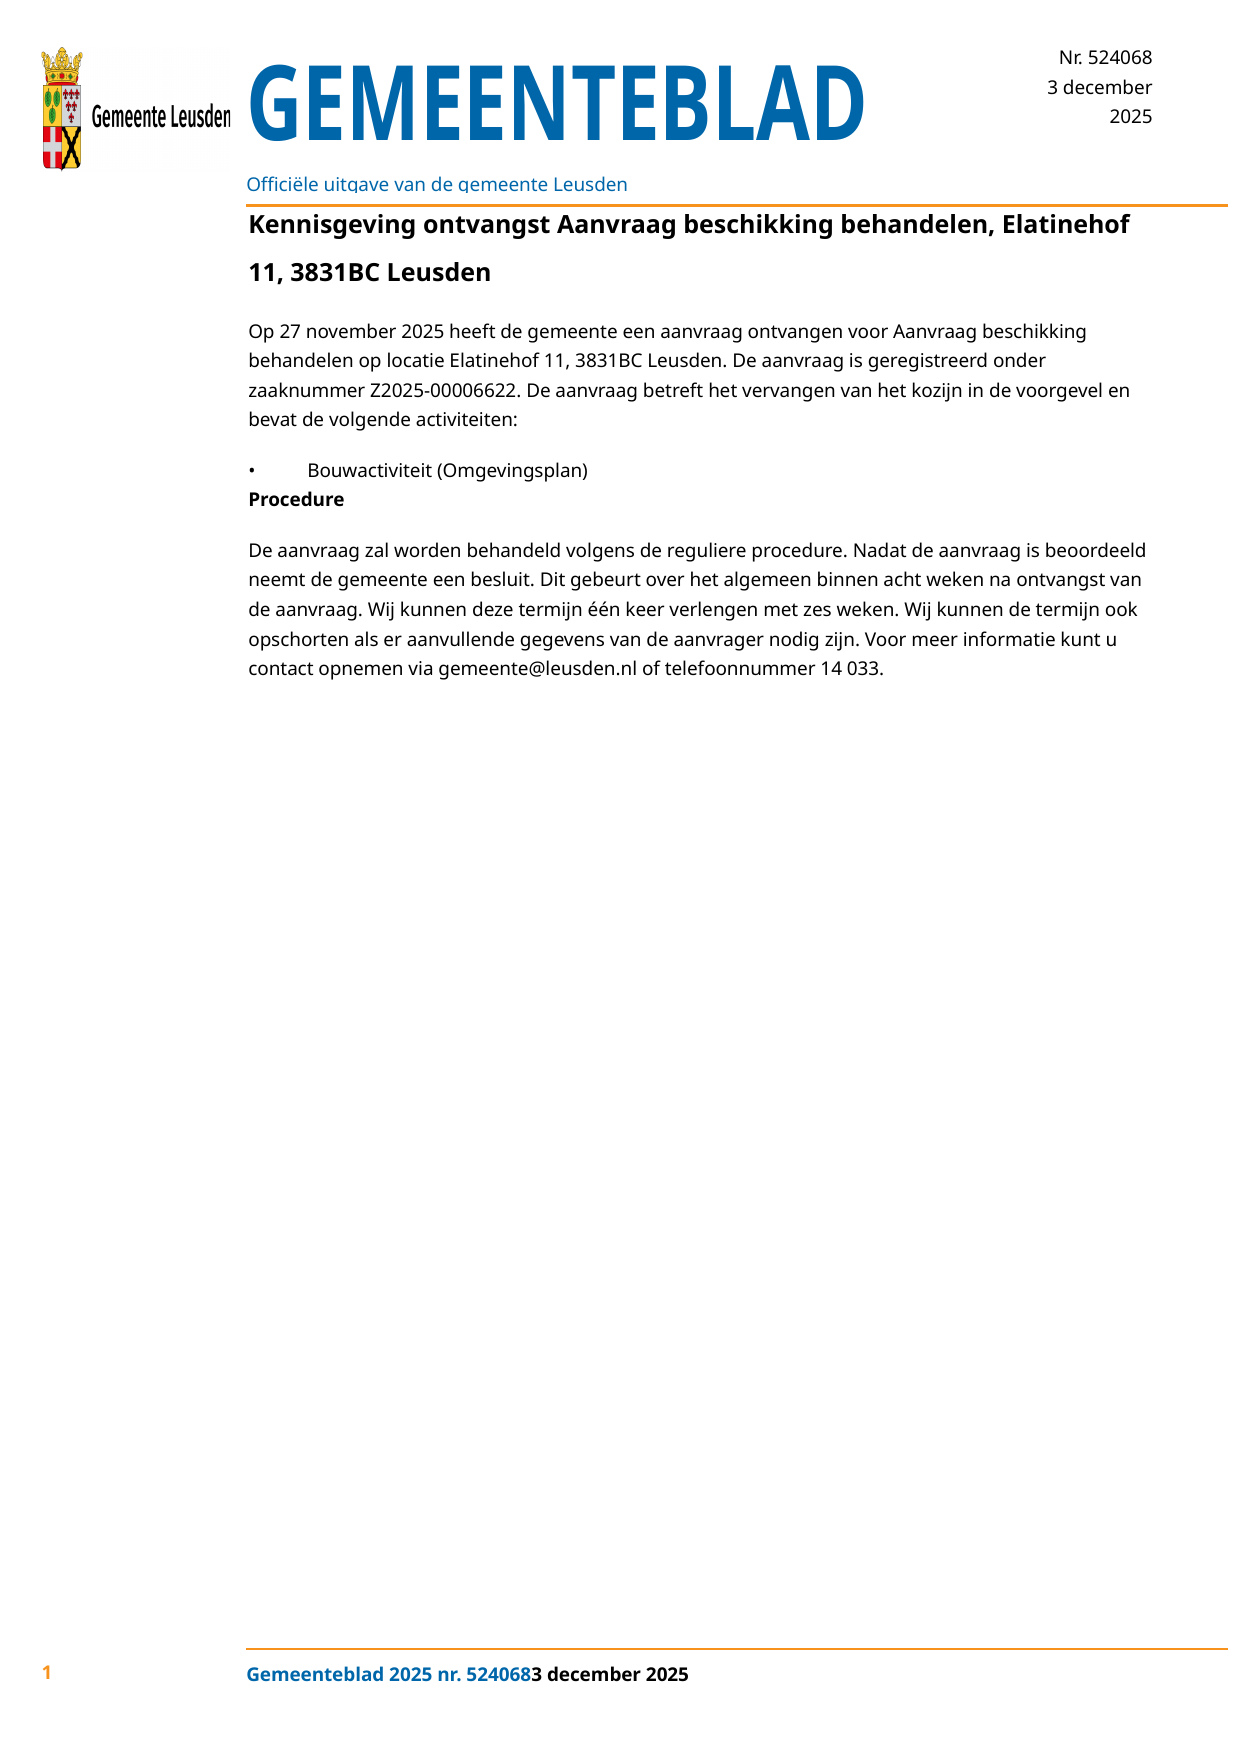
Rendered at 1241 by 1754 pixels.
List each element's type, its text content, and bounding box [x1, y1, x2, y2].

text Procedure [248, 487, 1152, 512]
list Bouwactiviteit (Omgevingsplan) [248, 457, 1152, 483]
text Kennisgeving ontvangst Aanvraag beschikking behandelen, Elatinehof 11, 3831BC Leusden [248, 207, 1152, 288]
text Op 27 november 2025 heeft de gemeente een aanvraag ontvangen voor Aanvraag beschikking behandelen op locatie Elatinehof 11, 3831BC Leusden. De aanvraag is geregistreerd onder zaaknummer Z2025-00006622. De aanvraag betreft het vervangen van het kozijn in de voorgevel en bevat de volgende activiteiten: [248, 318, 1152, 432]
picture [41, 47, 231, 172]
text De aanvraag zal worden behandeld volgens de reguliere procedure. Nadat de aanvraag is beoordeeld neemt de gemeente een besluit. Dit gebeurt over het algemeen binnen acht weken na ontvangst van de aanvraag. Wij kunnen deze termijn één keer verlengen met zes weken. Wij kunnen de termijn ook opschorten als er aanvullende gegevens van de aanvrager nodig zijn. Voor meer informatie kunt u contact opnemen via gemeente@leusden.nl of telefoonnummer 14 033. [248, 537, 1152, 681]
